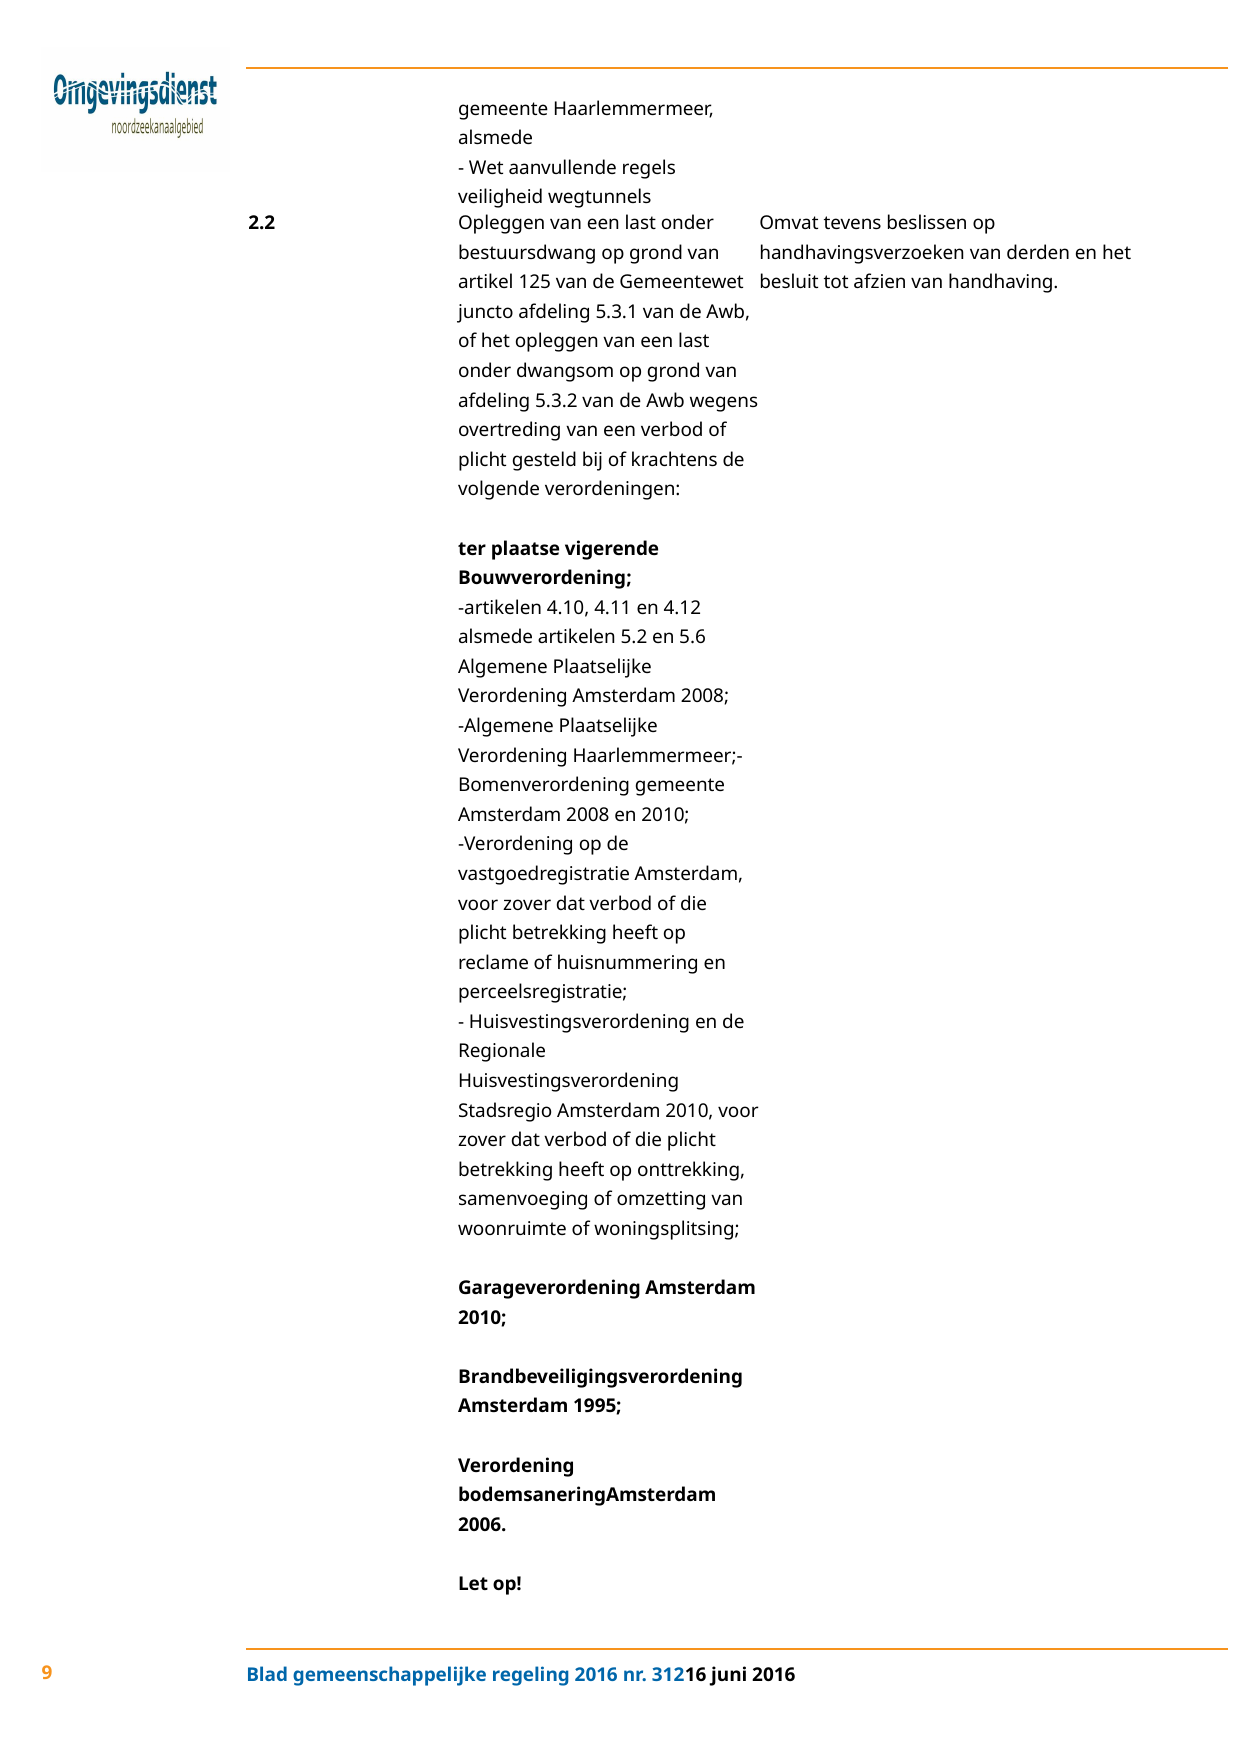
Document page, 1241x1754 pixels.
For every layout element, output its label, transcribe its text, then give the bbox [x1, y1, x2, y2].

table_cell 2.2 [248, 209, 458, 1596]
table_cell Opleggen van een last onder bestuursdwang op grond van artikel 125 van de Gemeentewet juncto afdeling 5.3.1 van de Awb, of het opleggen van een last onder dwangsom op grond van afdeling 5.3.2 van de Awb wegens overtreding van een verbod of plicht gesteld bij of krachtens de volgende verordeningen: ter plaatse vigerende Bouwverordening; -artikelen 4.10, 4.11 en 4.12 alsmede artikelen 5.2 en 5.6 Algemene Plaatselijke Verordening Amsterdam 2008; -Algemene Plaatselijke Verordening Haarlemmermeer;-Bomenverordening gemeente Amsterdam 2008 en 2010; -Verordening op de vastgoedregistratie Amsterdam, voor zover dat verbod of die plicht betrekking heeft op reclame of huisnummering en perceelsregistratie; - Huisvestingsverordening en de Regionale Huisvestingsverordening Stadsregio Amsterdam 2010, voor zover dat verbod of die plicht betrekking heeft op onttrekking, samenvoeging of omzetting van woonruimte of woningsplitsing; Garageverordening Amsterdam 2010; Brandbeveiligingsverordening Amsterdam 1995; Verordening bodemsaneringAmsterdam 2006. Let op! [458, 209, 759, 1596]
table_cell [248, 95, 458, 209]
picture [41, 47, 231, 172]
table_cell [759, 95, 1152, 209]
table_cell gemeente Haarlemmermeer, alsmede - Wet aanvullende regels veiligheid wegtunnels [458, 95, 759, 209]
table_cell Omvat tevens beslissen op handhavingsverzoeken van derden en het besluit tot afzien van handhaving. [759, 209, 1152, 1596]
